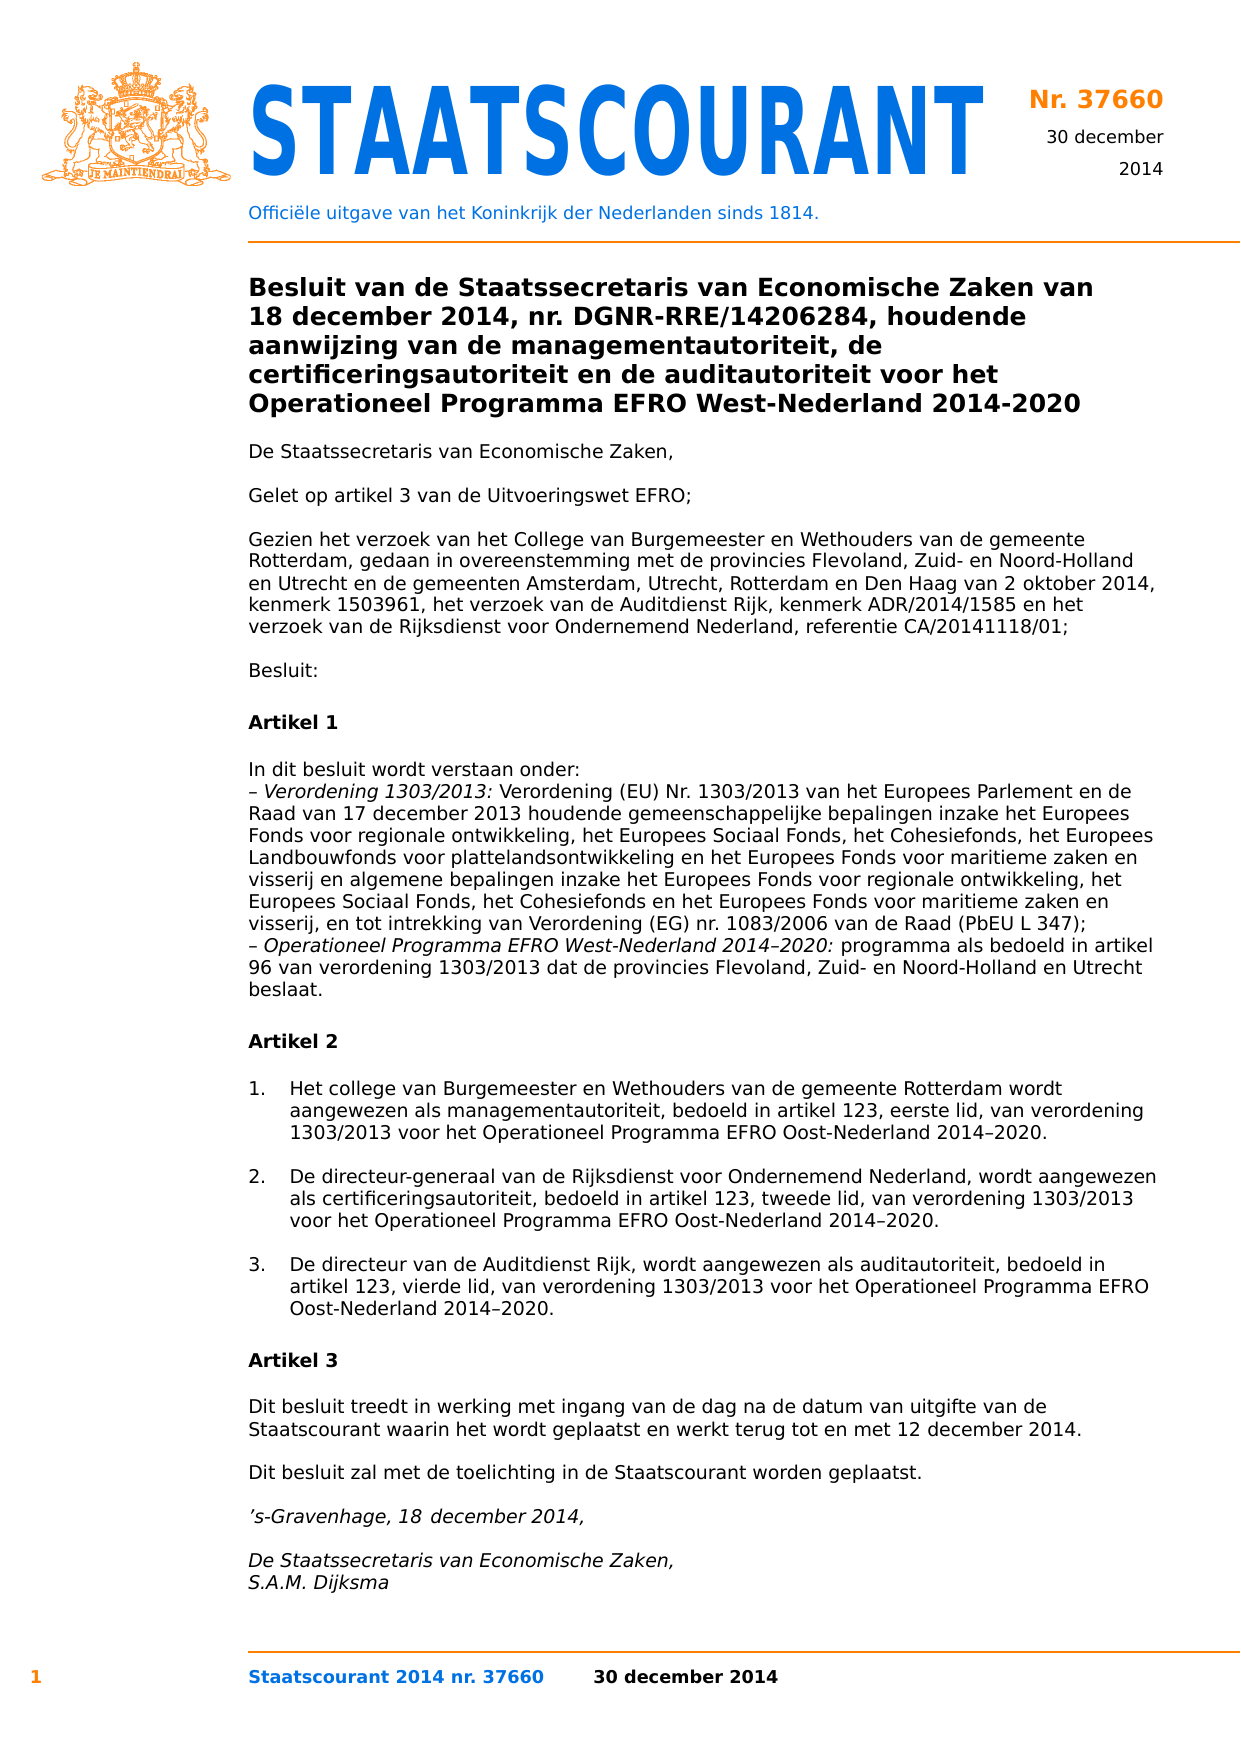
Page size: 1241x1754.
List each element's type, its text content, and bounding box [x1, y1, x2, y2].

text De Staatssecretaris van Economische Zaken, [248, 441, 1163, 463]
table_cell Officiële uitgave van het Koninkrijk der Nederlanden sinds 1814. [248, 203, 1240, 241]
text 3. De directeur van de Auditdienst Rijk, wordt aangewezen als auditautoriteit, bedoeld in artikel 123, vierde lid, van verordening 1303/2013 voor het Operationeel Programma EFRO Oost-Nederland 2014–2020. [248, 1253, 1163, 1319]
table_header STAATSCOURANT [248, 62, 998, 203]
text Dit besluit zal met de toelichting in de Staatscourant worden geplaatst. [248, 1462, 1163, 1484]
subtitle Artikel 1 [248, 712, 1163, 734]
table_cell 2014 [998, 153, 1240, 203]
subtitle Artikel 3 [248, 1349, 1163, 1371]
text 2. De directeur-generaal van de Rijksdienst voor Ondernemend Nederland, wordt aangewezen als certificeringsautoriteit, bedoeld in artikel 123, tweede lid, van verordening 1303/2013 voor het Operationeel Programma EFRO Oost-Nederland 2014–2020. [248, 1166, 1163, 1232]
text Gelet op artikel 3 van de Uitvoeringswet EFRO; [248, 484, 1163, 507]
text In dit besluit wordt verstaan onder: [248, 759, 1163, 781]
subtitle Besluit van de Staatssecretaris van Economische Zaken van 18 december 2014, nr. DGNR-RRE/14206284, houdende aanwijzing van de managementautoriteit, de certificeringsautoriteit en de auditautoriteit voor het Operationeel Programma EFRO West-Nederland 2014-2020 [248, 273, 1163, 419]
subtitle Artikel 2 [248, 1031, 1163, 1053]
table_cell 30 december [998, 121, 1240, 153]
text De Staatssecretaris van Economische Zaken, S.A.M. Dijksma [248, 1550, 1163, 1594]
text ’s-Gravenhage, 18 december 2014, [248, 1506, 1163, 1528]
text 1. Het college van Burgemeester en Wethouders van de gemeente Rotterdam wordt aangewezen als managementautoriteit, bedoeld in artikel 123, eerste lid, van verordening 1303/2013 voor het Operationeel Programma EFRO Oost-Nederland 2014–2020. [248, 1078, 1163, 1144]
text Dit besluit treedt in werking met ingang van de dag na de datum van uitgifte van de Staatscourant waarin het wordt geplaatst en werkt terug tot en met 12 december 2014. [248, 1396, 1163, 1440]
table_header [25, 62, 248, 241]
text Gezien het verzoek van het College van Burgemeester en Wethouders van de gemeente Rotterdam, gedaan in overeenstemming met de provincies Flevoland, Zuid- en Noord-Holland en Utrecht en de gemeenten Amsterdam, Utrecht, Rotterdam en Den Haag van 2 oktober 2014, kenmerk 1503961, het verzoek van de Auditdienst Rijk, kenmerk ADR/2014/1585 en het verzoek van de Rijksdienst voor Ondernemend Nederland, referentie CA/20141118/01; [248, 528, 1163, 638]
text – Operationeel Programma EFRO West-Nederland 2014–2020: programma als bedoeld in artikel 96 van verordening 1303/2013 dat de provincies Flevoland, Zuid- en Noord-Holland en Utrecht beslaat. [248, 935, 1163, 1001]
text – Verordening 1303/2013: Verordening (EU) Nr. 1303/2013 van het Europees Parlement en de Raad van 17 december 2013 houdende gemeenschappelijke bepalingen inzake het Europees Fonds voor regionale ontwikkeling, het Europees Sociaal Fonds, het Cohesiefonds, het Europees Landbouwfonds voor plattelandsontwikkeling en het Europees Fonds voor maritieme zaken en visserij en algemene bepalingen inzake het Europees Fonds voor regionale ontwikkeling, het Europees Sociaal Fonds, het Cohesiefonds en het Europees Fonds voor maritieme zaken en visserij, en tot intrekking van Verordening (EG) nr. 1083/2006 van de Raad (PbEU L 347); [248, 781, 1163, 935]
picture [41, 62, 231, 186]
table_header Nr. 37660 [998, 62, 1240, 121]
text Besluit: [248, 660, 1163, 682]
